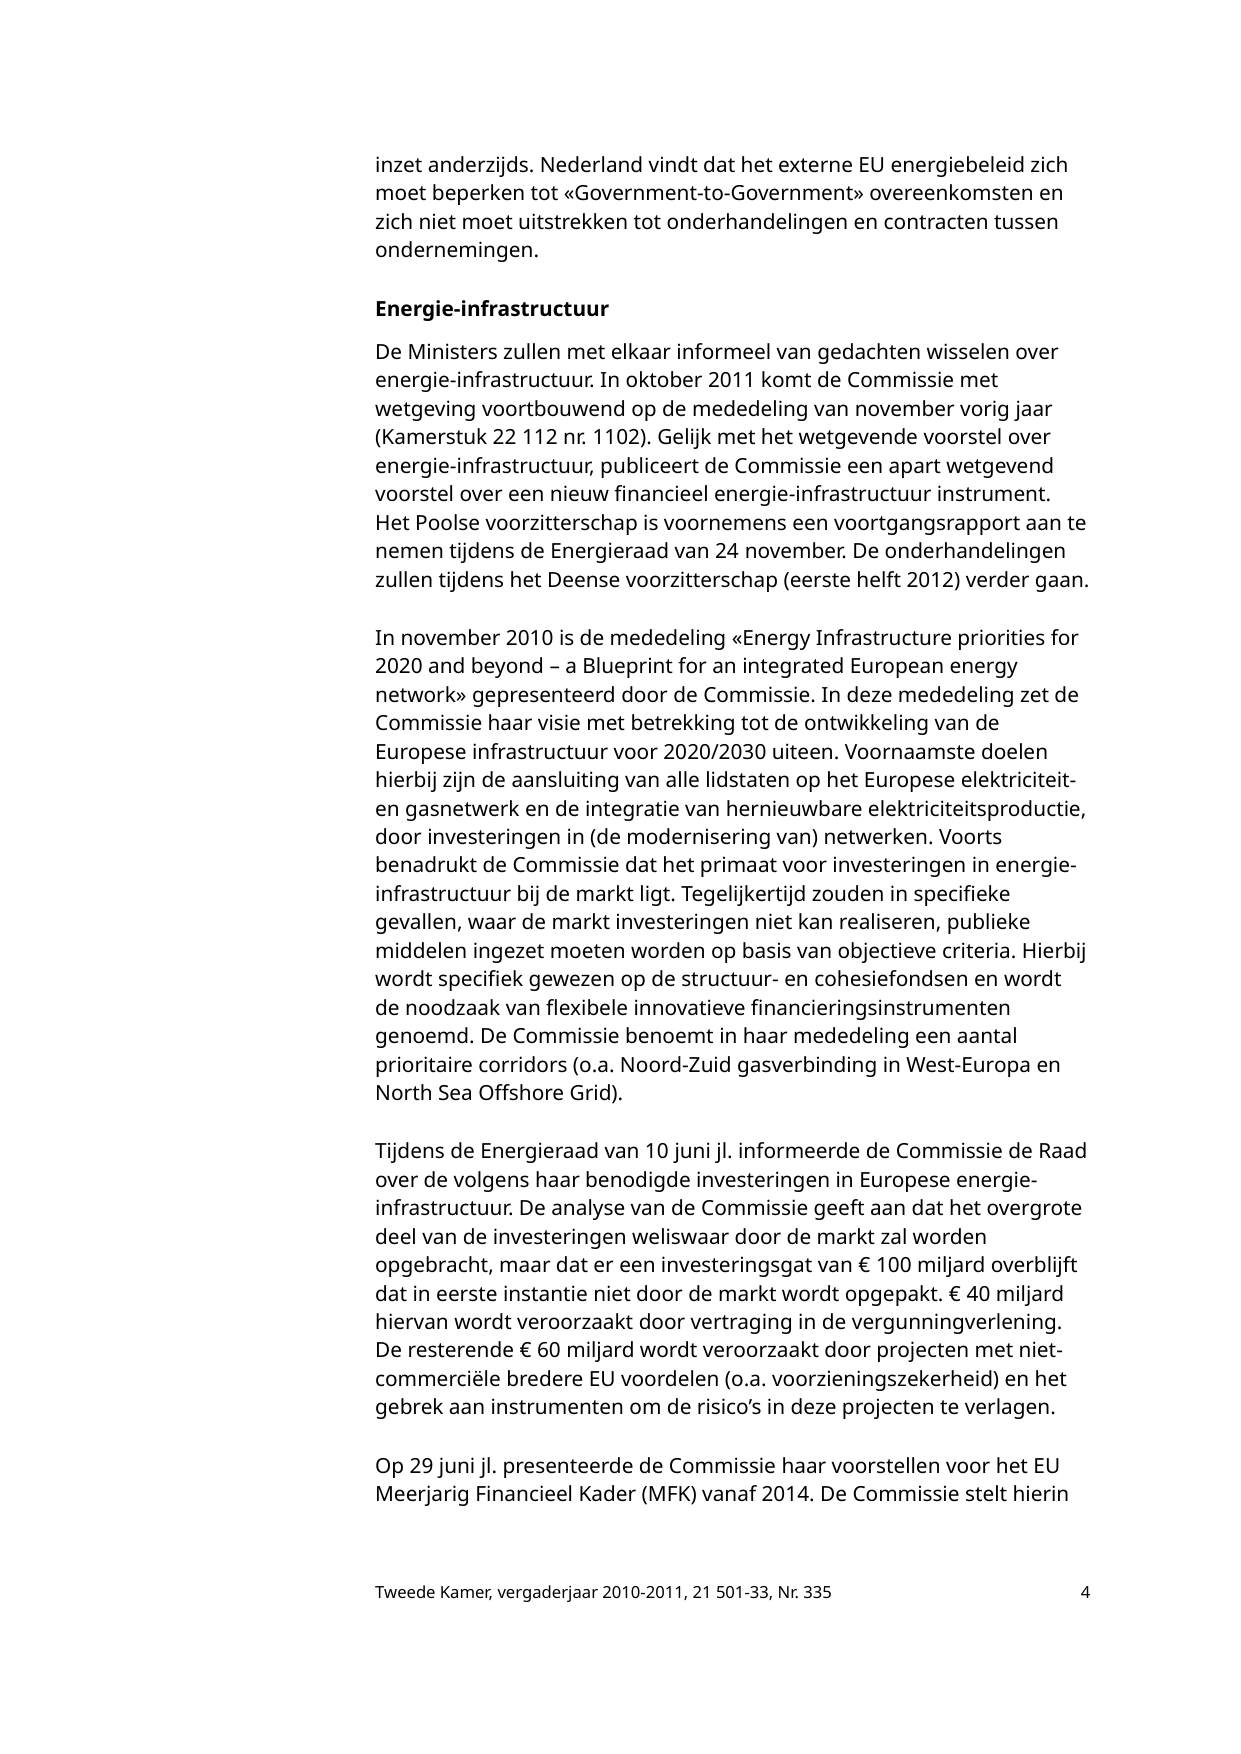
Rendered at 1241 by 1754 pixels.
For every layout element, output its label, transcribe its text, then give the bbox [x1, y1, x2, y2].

text De Ministers zullen met elkaar informeel van gedachten wisselen over energie-infrastructuur. In oktober 2011 komt de Commissie met wetgeving voortbouwend op de mededeling van november vorig jaar (Kamerstuk 22 112 nr. 1102). Gelijk met het wetgevende voorstel over energie-infrastructuur, publiceert de Commissie een apart wetgevend voorstel over een nieuw financieel energie-infrastructuur instrument. Het Poolse voorzitterschap is voornemens een voortgangsrapport aan te nemen tijdens de Energieraad van 24 november. De onderhandelingen zullen tijdens het Deense voorzitterschap (eerste helft 2012) verder gaan. [375, 337, 1090, 593]
text inzet anderzijds. Nederland vindt dat het externe EU energiebeleid zich moet beperken tot «Government-to-Government» overeenkomsten en zich niet moet uitstrekken tot onderhandelingen en contracten tussen ondernemingen. [375, 150, 1090, 264]
text Energie-infrastructuur [375, 294, 1090, 322]
text Op 29 juni jl. presenteerde de Commissie haar voorstellen voor het EU Meerjarig Financieel Kader (MFK) vanaf 2014. De Commissie stelt hierin [375, 1451, 1090, 1508]
text Tijdens de Energieraad van 10 juni jl. informeerde de Commissie de Raad over de volgens haar benodigde investeringen in Europese energie-infrastructuur. De analyse van de Commissie geeft aan dat het overgrote deel van de investeringen weliswaar door de markt zal worden opgebracht, maar dat er een investeringsgat van € 100 miljard overblijft dat in eerste instantie niet door de markt wordt opgepakt. € 40 miljard hiervan wordt veroorzaakt door vertraging in de vergunningverlening. De resterende € 60 miljard wordt veroorzaakt door projecten met niet-commerciële bredere EU voordelen (o.a. voorzieningszekerheid) en het gebrek aan instrumenten om de risico’s in deze projecten te verlagen. [375, 1137, 1090, 1421]
text In november 2010 is de mededeling «Energy Infrastructure priorities for 2020 and beyond – a Blueprint for an integrated European energy network» gepresenteerd door de Commissie. In deze mededeling zet de Commissie haar visie met betrekking tot de ontwikkeling van de Europese infrastructuur voor 2020/2030 uiteen. Voornaamste doelen hierbij zijn de aansluiting van alle lidstaten op het Europese elektriciteit- en gasnetwerk en de integratie van hernieuwbare elektriciteitsproductie, door investeringen in (de modernisering van) netwerken. Voorts benadrukt de Commissie dat het primaat voor investeringen in energie-infrastructuur bij de markt ligt. Tegelijkertijd zouden in specifieke gevallen, waar de markt investeringen niet kan realiseren, publieke middelen ingezet moeten worden op basis van objectieve criteria. Hierbij wordt specifiek gewezen op de structuur- en cohesiefondsen en wordt de noodzaak van flexibele innovatieve financieringsinstrumenten genoemd. De Commissie benoemt in haar mededeling een aantal prioritaire corridors (o.a. Noord-Zuid gasverbinding in West-Europa en North Sea Offshore Grid). [375, 623, 1090, 1107]
